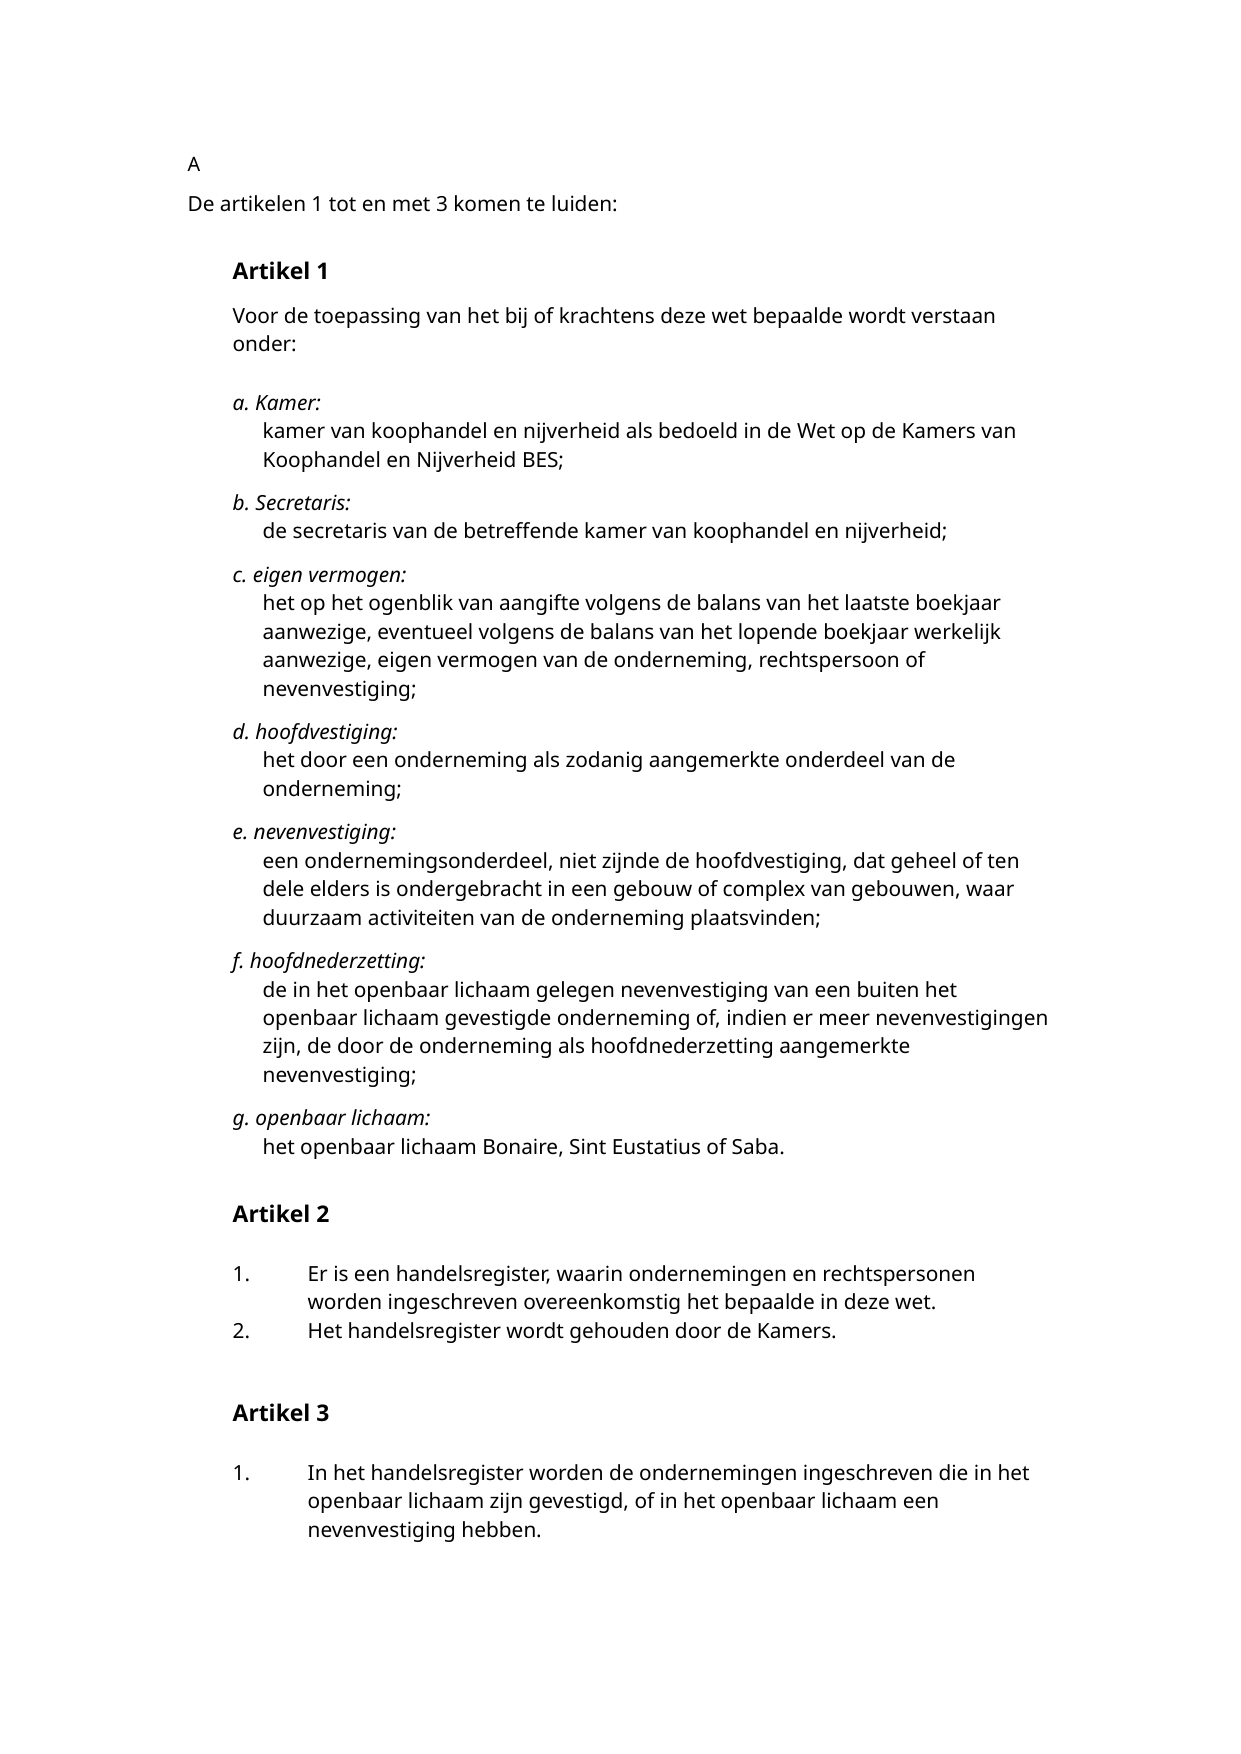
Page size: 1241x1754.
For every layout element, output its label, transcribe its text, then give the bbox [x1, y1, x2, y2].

text c. eigen vermogen: [232, 560, 1053, 588]
list Er is een handelsregister, waarin ondernemingen en rechtspersonen worden ingeschreven overeenkomstig het bepaalde in deze wet. [232, 1259, 1053, 1316]
text het openbaar lichaam Bonaire, Sint Eustatius of Saba. [262, 1132, 1053, 1160]
text kamer van koophandel en nijverheid als bedoeld in de Wet op de Kamers van Koophandel en Nijverheid BES; [262, 416, 1053, 473]
text een ondernemingsonderdeel, niet zijnde de hoofdvestiging, dat geheel of ten dele elders is ondergebracht in een gebouw of complex van gebouwen, waar duurzaam activiteiten van de onderneming plaatsvinden; [262, 846, 1053, 931]
text b. Secretaris: [232, 488, 1053, 517]
text De artikelen 1 tot en met 3 komen te luiden: [187, 189, 1053, 217]
subtitle Artikel 3 [232, 1397, 1053, 1428]
text de secretaris van de betreffende kamer van koophandel en nijverheid; [262, 517, 1053, 545]
subtitle Artikel 2 [232, 1198, 1053, 1229]
text d. hoofdvestiging: [232, 717, 1053, 746]
text het op het ogenblik van aangifte volgens de balans van het laatste boekjaar aanwezige, eventueel volgens de balans van het lopende boekjaar werkelijk aanwezige, eigen vermogen van de onderneming, rechtspersoon of nevenvestiging; [262, 588, 1053, 702]
text f. hoofdnederzetting: [232, 946, 1053, 975]
text de in het openbaar lichaam gelegen nevenvestiging van een buiten het openbaar lichaam gevestigde onderneming of, indien er meer nevenvestigingen zijn, de door de onderneming als hoofdnederzetting aangemerkte nevenvestiging; [262, 975, 1053, 1088]
list In het handelsregister worden de ondernemingen ingeschreven die in het openbaar lichaam zijn gevestigd, of in het openbaar lichaam een nevenvestiging hebben. [232, 1458, 1053, 1543]
list Het handelsregister wordt gehouden door de Kamers. [232, 1316, 1053, 1344]
text A [187, 150, 1053, 177]
text g. openbaar lichaam: [232, 1103, 1053, 1132]
subtitle Artikel 1 [232, 255, 1053, 286]
text a. Kamer: [232, 388, 1053, 416]
text het door een onderneming als zodanig aangemerkte onderdeel van de onderneming; [262, 746, 1053, 802]
text e. nevenvestiging: [232, 817, 1053, 846]
text Voor de toepassing van het bij of krachtens deze wet bepaalde wordt verstaan onder: [232, 301, 1053, 358]
